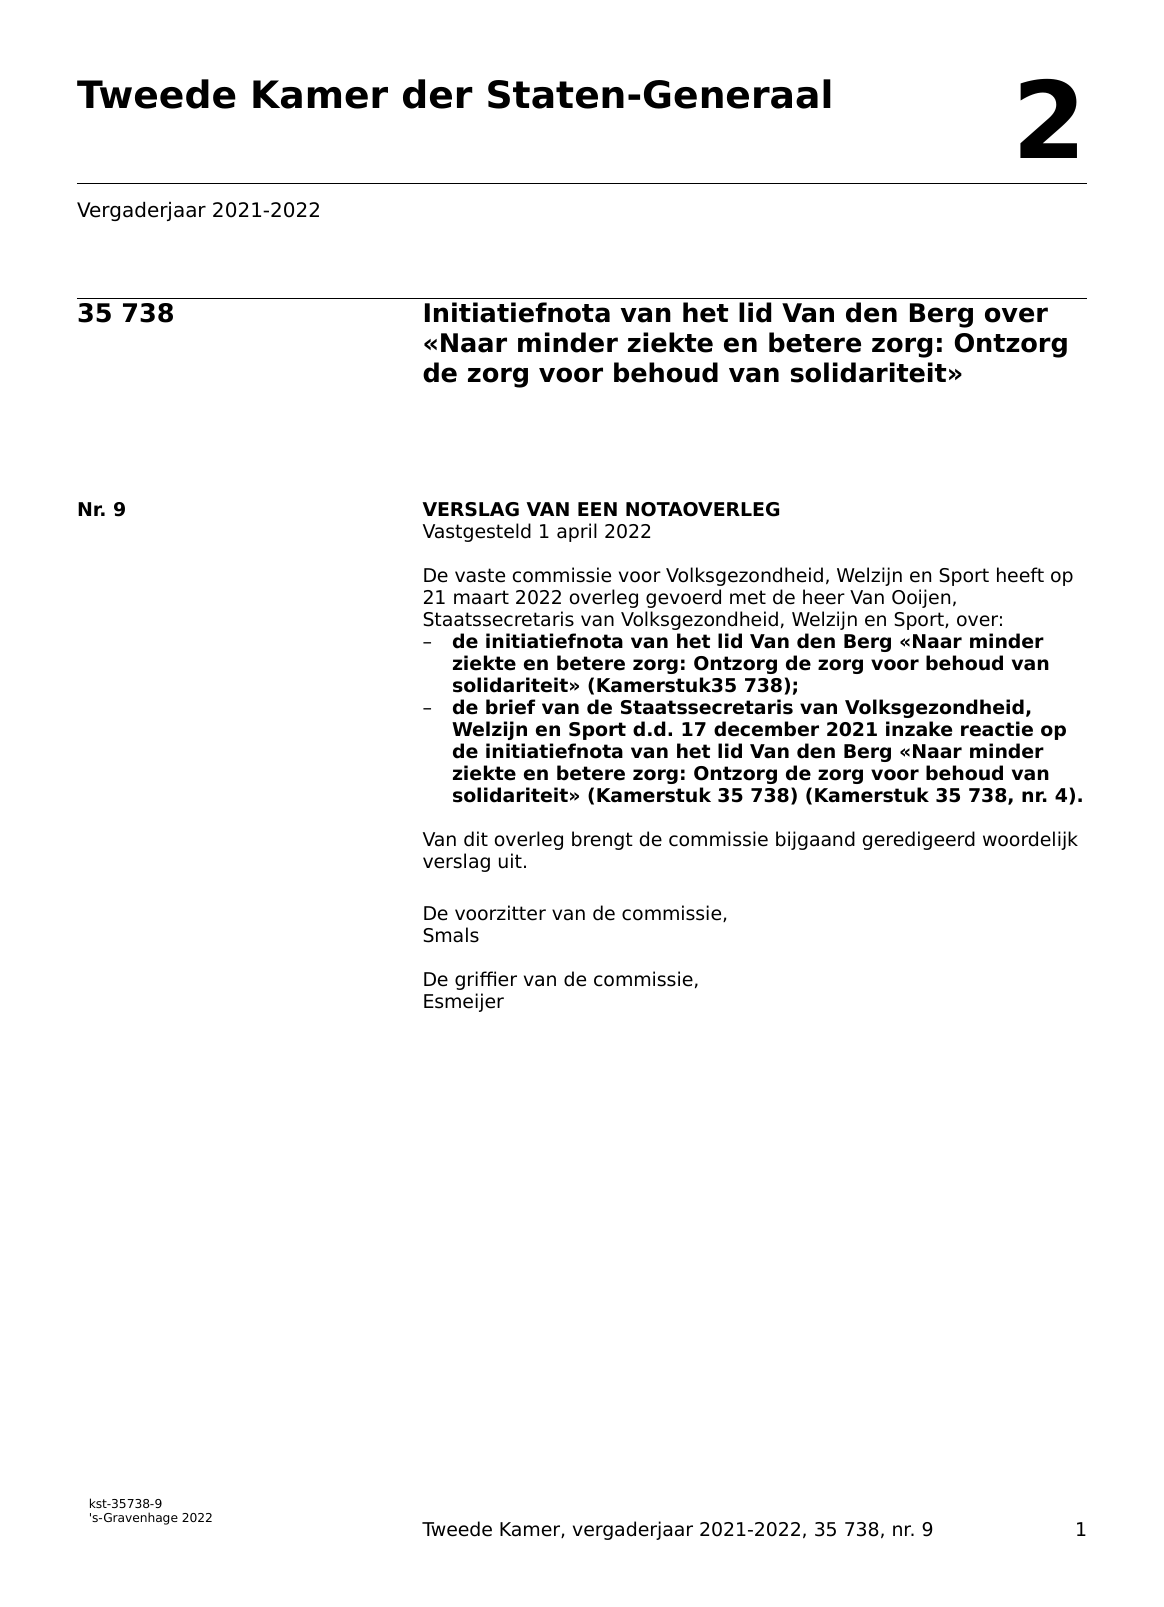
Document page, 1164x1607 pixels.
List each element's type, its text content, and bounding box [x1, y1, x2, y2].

text De vaste commissie voor Volksgezondheid, Welzijn en Sport heeft op 21 maart 2022 overleg gevoerd met de heer Van Ooijen, Staatssecretaris van Volksgezondheid, Welzijn en Sport, over: [422, 565, 1087, 631]
table_header Tweede Kamer der Staten-Generaal [77, 59, 886, 183]
text 's-Gravenhage 2022 [88, 1511, 323, 1525]
text kst-35738-9 [88, 1497, 323, 1511]
table_cell Vergaderjaar 2021-2022 [77, 184, 1087, 298]
table_header 2 [886, 59, 1087, 183]
text De voorzitter van de commissie, Smals [422, 903, 1087, 947]
subtitle 35 738 Initiatiefnota van het lid Van den Berg over «Naar minder ziekte en betere zorg: Ontzorg de zorg voor behoud van solidariteit» [77, 299, 1087, 388]
subtitle Nr. 9 VERSLAG VAN EEN NOTAOVERLEG [77, 499, 1087, 521]
text Van dit overleg brengt de commissie bijgaand geredigeerd woordelijk verslag uit. [422, 829, 1087, 873]
text Vastgesteld 1 april 2022 [422, 521, 1087, 543]
text De griffier van de commissie, Esmeijer [422, 969, 1087, 1013]
text – de initiatiefnota van het lid Van den Berg «Naar minder ziekte en betere zorg: Ontzorg de zorg voor behoud van solidariteit» (Kamerstuk35 738); [422, 631, 1087, 697]
text – de brief van de Staatssecretaris van Volksgezondheid, Welzijn en Sport d.d. 17 december 2021 inzake reactie op de initiatiefnota van het lid Van den Berg «Naar minder ziekte en betere zorg: Ontzorg de zorg voor behoud van solidariteit» (Kamerstuk 35 738) (Kamerstuk 35 738, nr. 4). [422, 697, 1087, 807]
